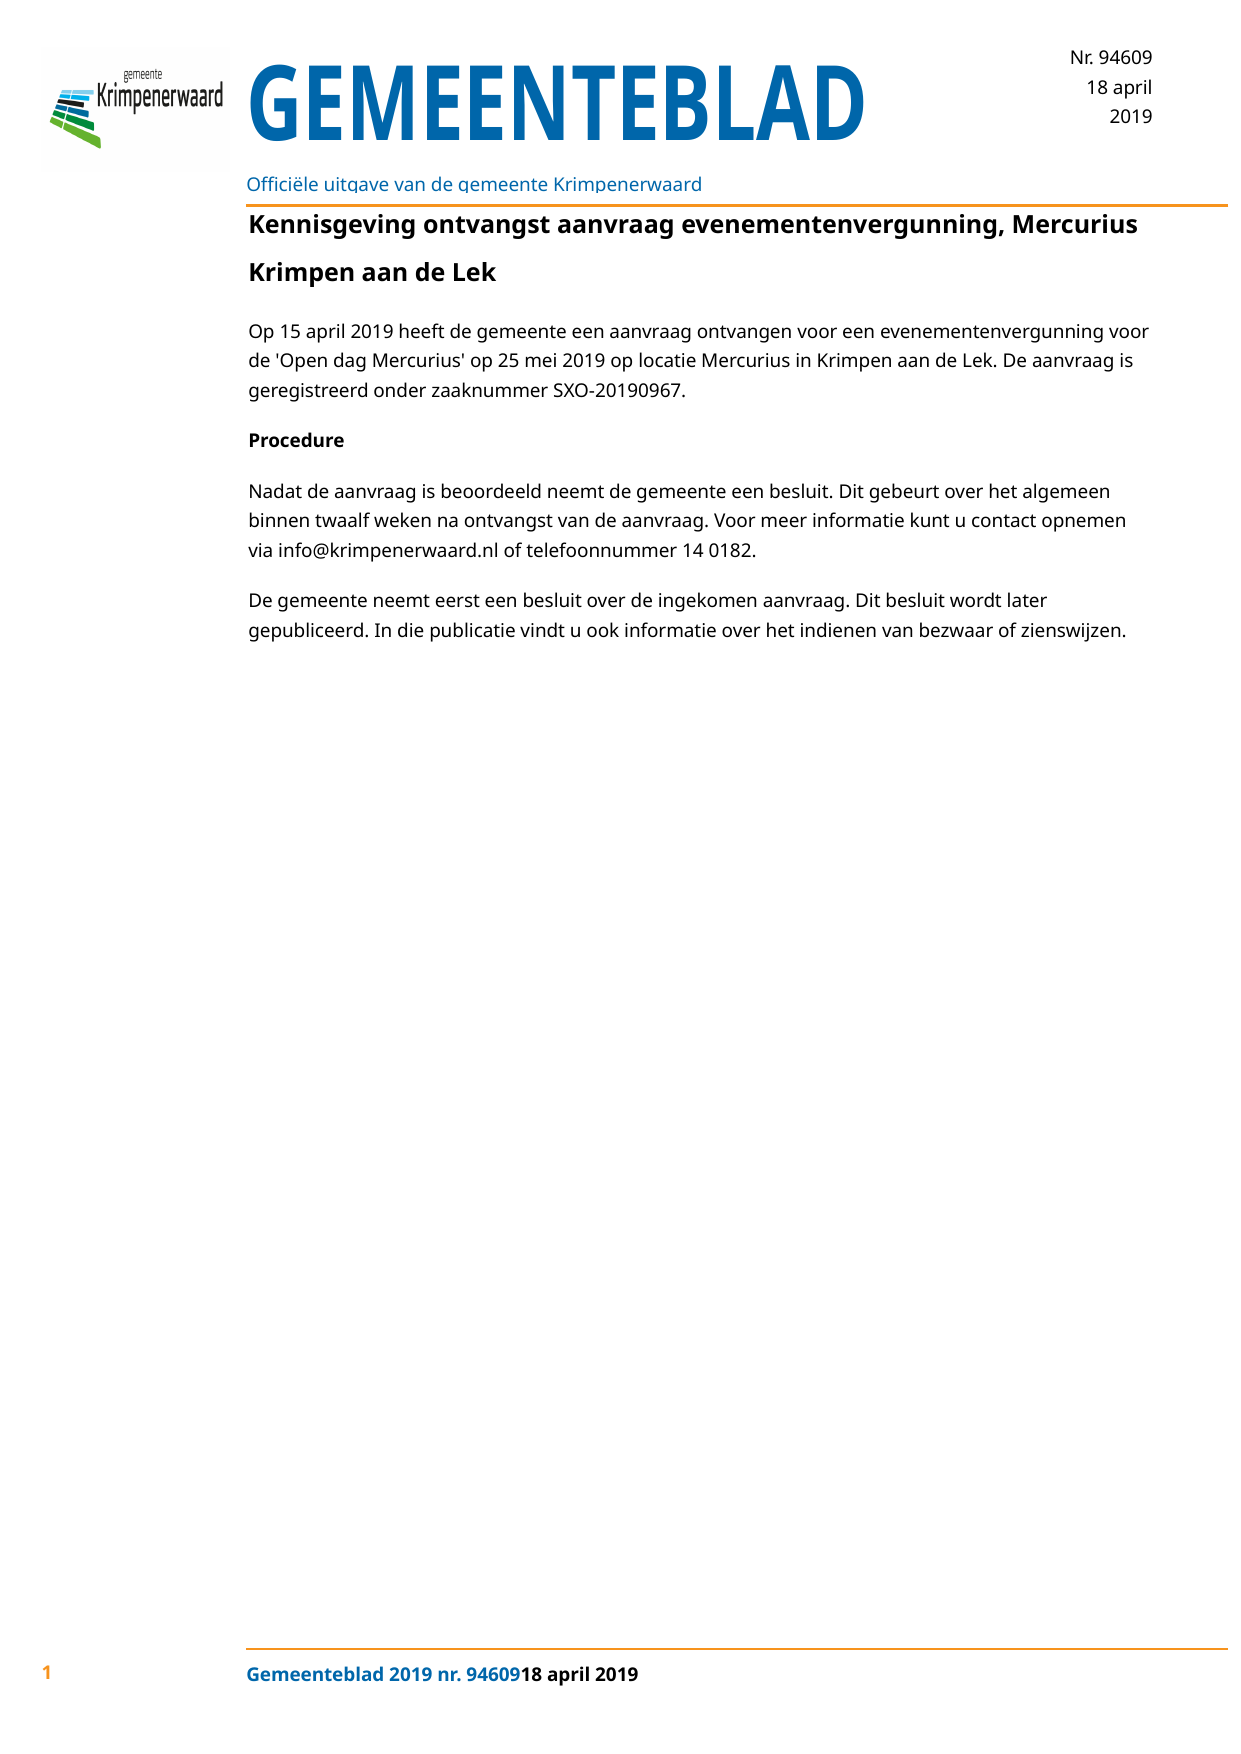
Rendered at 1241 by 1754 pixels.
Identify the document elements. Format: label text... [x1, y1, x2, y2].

text Kennisgeving ontvangst aanvraag evenementenvergunning, Mercurius Krimpen aan de Lek [248, 207, 1152, 288]
text Op 15 april 2019 heeft de gemeente een aanvraag ontvangen voor een evenementenvergunning voor de 'Open dag Mercurius' op 25 mei 2019 op locatie Mercurius in Krimpen aan de Lek. De aanvraag is geregistreerd onder zaaknummer SXO-20190967. [248, 318, 1152, 403]
picture [41, 47, 231, 172]
text Nadat de aanvraag is beoordeeld neemt de gemeente een besluit. Dit gebeurt over het algemeen binnen twaalf weken na ontvangst van de aanvraag. Voor meer informatie kunt u contact opnemen via info@krimpenerwaard.nl of telefoonnummer 14 0182. [248, 478, 1152, 563]
text De gemeente neemt eerst een besluit over de ingekomen aanvraag. Dit besluit wordt later gepubliceerd. In die publicatie vindt u ook informatie over het indienen van bezwaar of zienswijzen. [248, 587, 1152, 643]
text Procedure [248, 427, 1152, 453]
